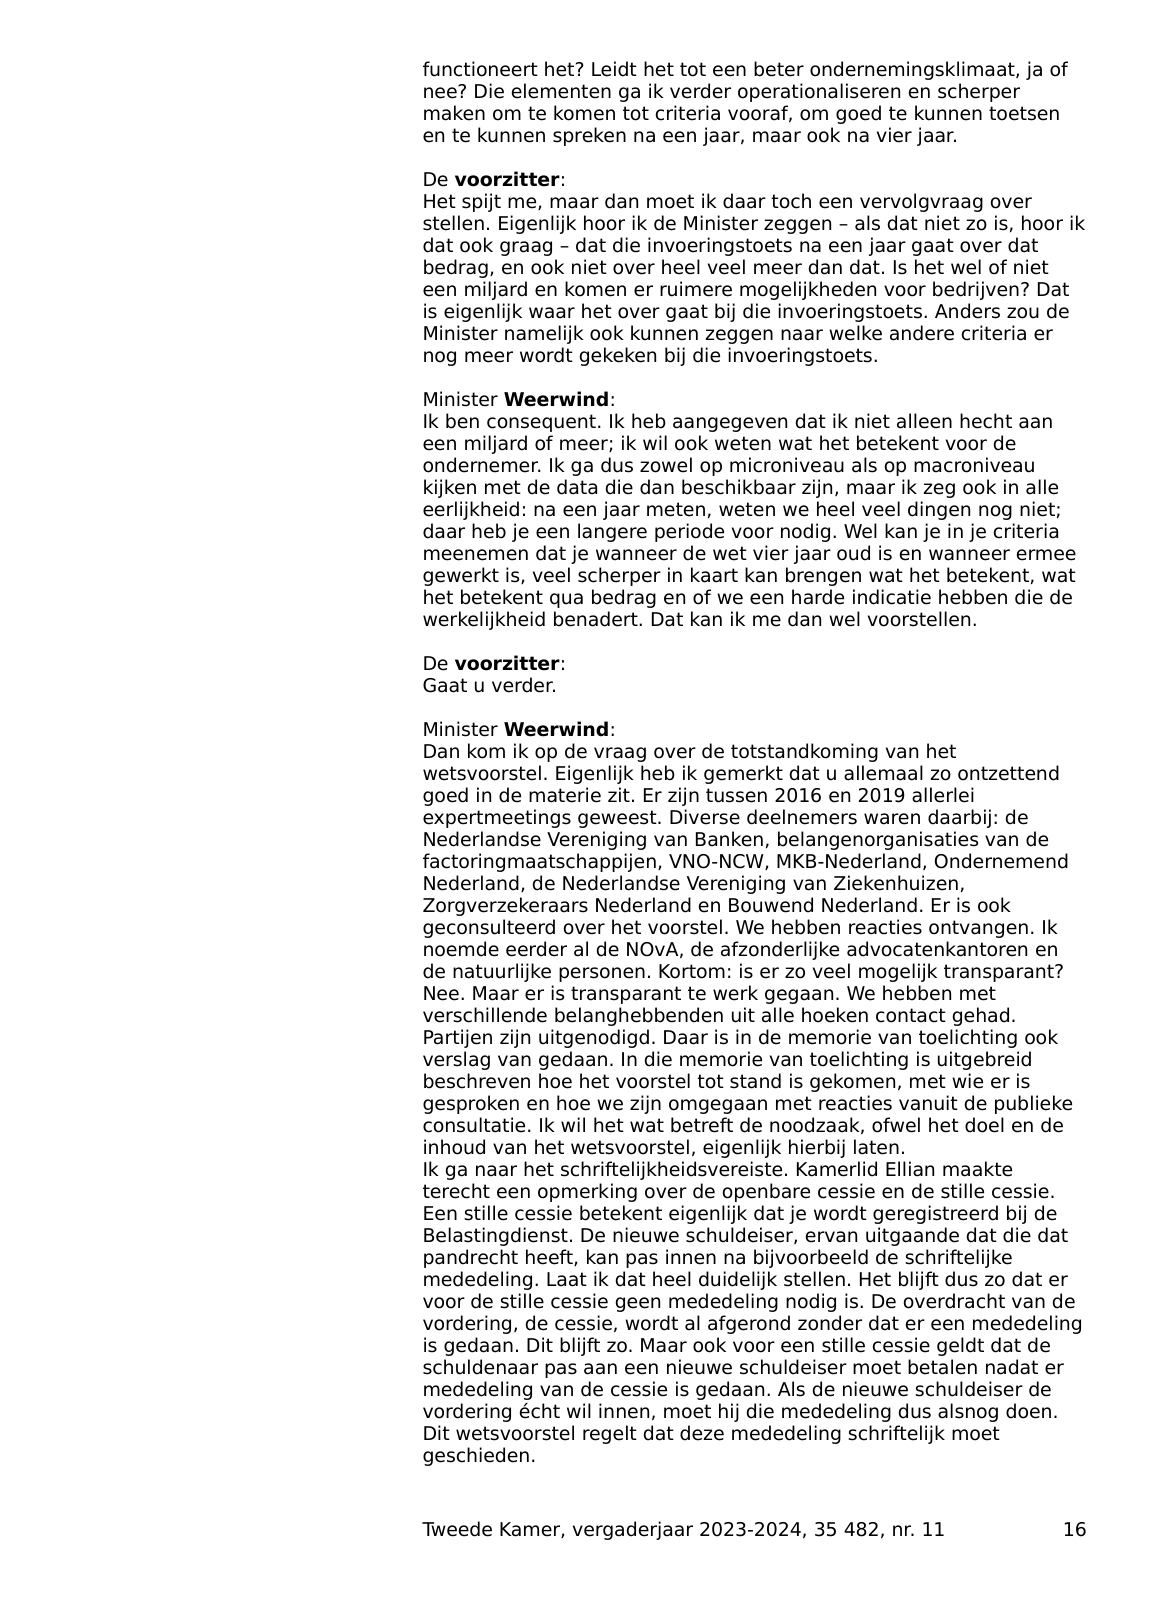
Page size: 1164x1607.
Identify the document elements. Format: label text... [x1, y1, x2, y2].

text Het spijt me, maar dan moet ik daar toch een vervolgvraag over stellen. Eigenlijk hoor ik de Minister zeggen – als dat niet zo is, hoor ik dat ook graag – dat die invoeringstoets na een jaar gaat over dat bedrag, en ook niet over heel veel meer dan dat. Is het wel of niet een miljard en komen er ruimere mogelijkheden voor bedrijven? Dat is eigenlijk waar het over gaat bij die invoeringstoets. Anders zou de Minister namelijk ook kunnen zeggen naar welke andere criteria er nog meer wordt gekeken bij die invoeringstoets. [422, 191, 1087, 367]
text Minister Weerwind: [422, 719, 1087, 741]
text De voorzitter: [422, 169, 1087, 191]
text Gaat u verder. [422, 675, 1087, 697]
text Dan kom ik op de vraag over de totstandkoming van het wetsvoorstel. Eigenlijk heb ik gemerkt dat u allemaal zo ontzettend goed in de materie zit. Er zijn tussen 2016 en 2019 allerlei expertmeetings geweest. Diverse deelnemers waren daarbij: de Nederlandse Vereniging van Banken, belangenorganisaties van de factoringmaatschappijen, VNO-NCW, MKB-Nederland, Ondernemend Nederland, de Nederlandse Vereniging van Ziekenhuizen, Zorgverzekeraars Nederland en Bouwend Nederland. Er is ook geconsulteerd over het voorstel. We hebben reacties ontvangen. Ik noemde eerder al de NOvA, de afzonderlijke advocatenkantoren en de natuurlijke personen. Kortom: is er zo veel mogelijk transparant? Nee. Maar er is transparant te werk gegaan. We hebben met verschillende belanghebbenden uit alle hoeken contact gehad. Partijen zijn uitgenodigd. Daar is in de memorie van toelichting ook verslag van gedaan. In die memorie van toelichting is uitgebreid beschreven hoe het voorstel tot stand is gekomen, met wie er is gesproken en hoe we zijn omgegaan met reacties vanuit de publieke consultatie. Ik wil het wat betreft de noodzaak, ofwel het doel en de inhoud van het wetsvoorstel, eigenlijk hierbij laten. [422, 741, 1087, 1159]
text functioneert het? Leidt het tot een beter ondernemingsklimaat, ja of nee? Die elementen ga ik verder operationaliseren en scherper maken om te komen tot criteria vooraf, om goed te kunnen toetsen en te kunnen spreken na een jaar, maar ook na vier jaar. [422, 59, 1087, 147]
text Ik ga naar het schriftelijkheidsvereiste. Kamerlid Ellian maakte terecht een opmerking over de openbare cessie en de stille cessie. Een stille cessie betekent eigenlijk dat je wordt geregistreerd bij de Belastingdienst. De nieuwe schuldeiser, ervan uitgaande dat die dat pandrecht heeft, kan pas innen na bijvoorbeeld de schriftelijke mededeling. Laat ik dat heel duidelijk stellen. Het blijft dus zo dat er voor de stille cessie geen mededeling nodig is. De overdracht van de vordering, de cessie, wordt al afgerond zonder dat er een mededeling is gedaan. Dit blijft zo. Maar ook voor een stille cessie geldt dat de schuldenaar pas aan een nieuwe schuldeiser moet betalen nadat er mededeling van de cessie is gedaan. Als de nieuwe schuldeiser de vordering écht wil innen, moet hij die mededeling dus alsnog doen. Dit wetsvoorstel regelt dat deze mededeling schriftelijk moet geschieden. [422, 1159, 1087, 1467]
text Ik ben consequent. Ik heb aangegeven dat ik niet alleen hecht aan een miljard of meer; ik wil ook weten wat het betekent voor de ondernemer. Ik ga dus zowel op microniveau als op macroniveau kijken met de data die dan beschikbaar zijn, maar ik zeg ook in alle eerlijkheid: na een jaar meten, weten we heel veel dingen nog niet; daar heb je een langere periode voor nodig. Wel kan je in je criteria meenemen dat je wanneer de wet vier jaar oud is en wanneer ermee gewerkt is, veel scherper in kaart kan brengen wat het betekent, wat het betekent qua bedrag en of we een harde indicatie hebben die de werkelijkheid benadert. Dat kan ik me dan wel voorstellen. [422, 411, 1087, 631]
text Minister Weerwind: [422, 389, 1087, 411]
text De voorzitter: [422, 653, 1087, 675]
